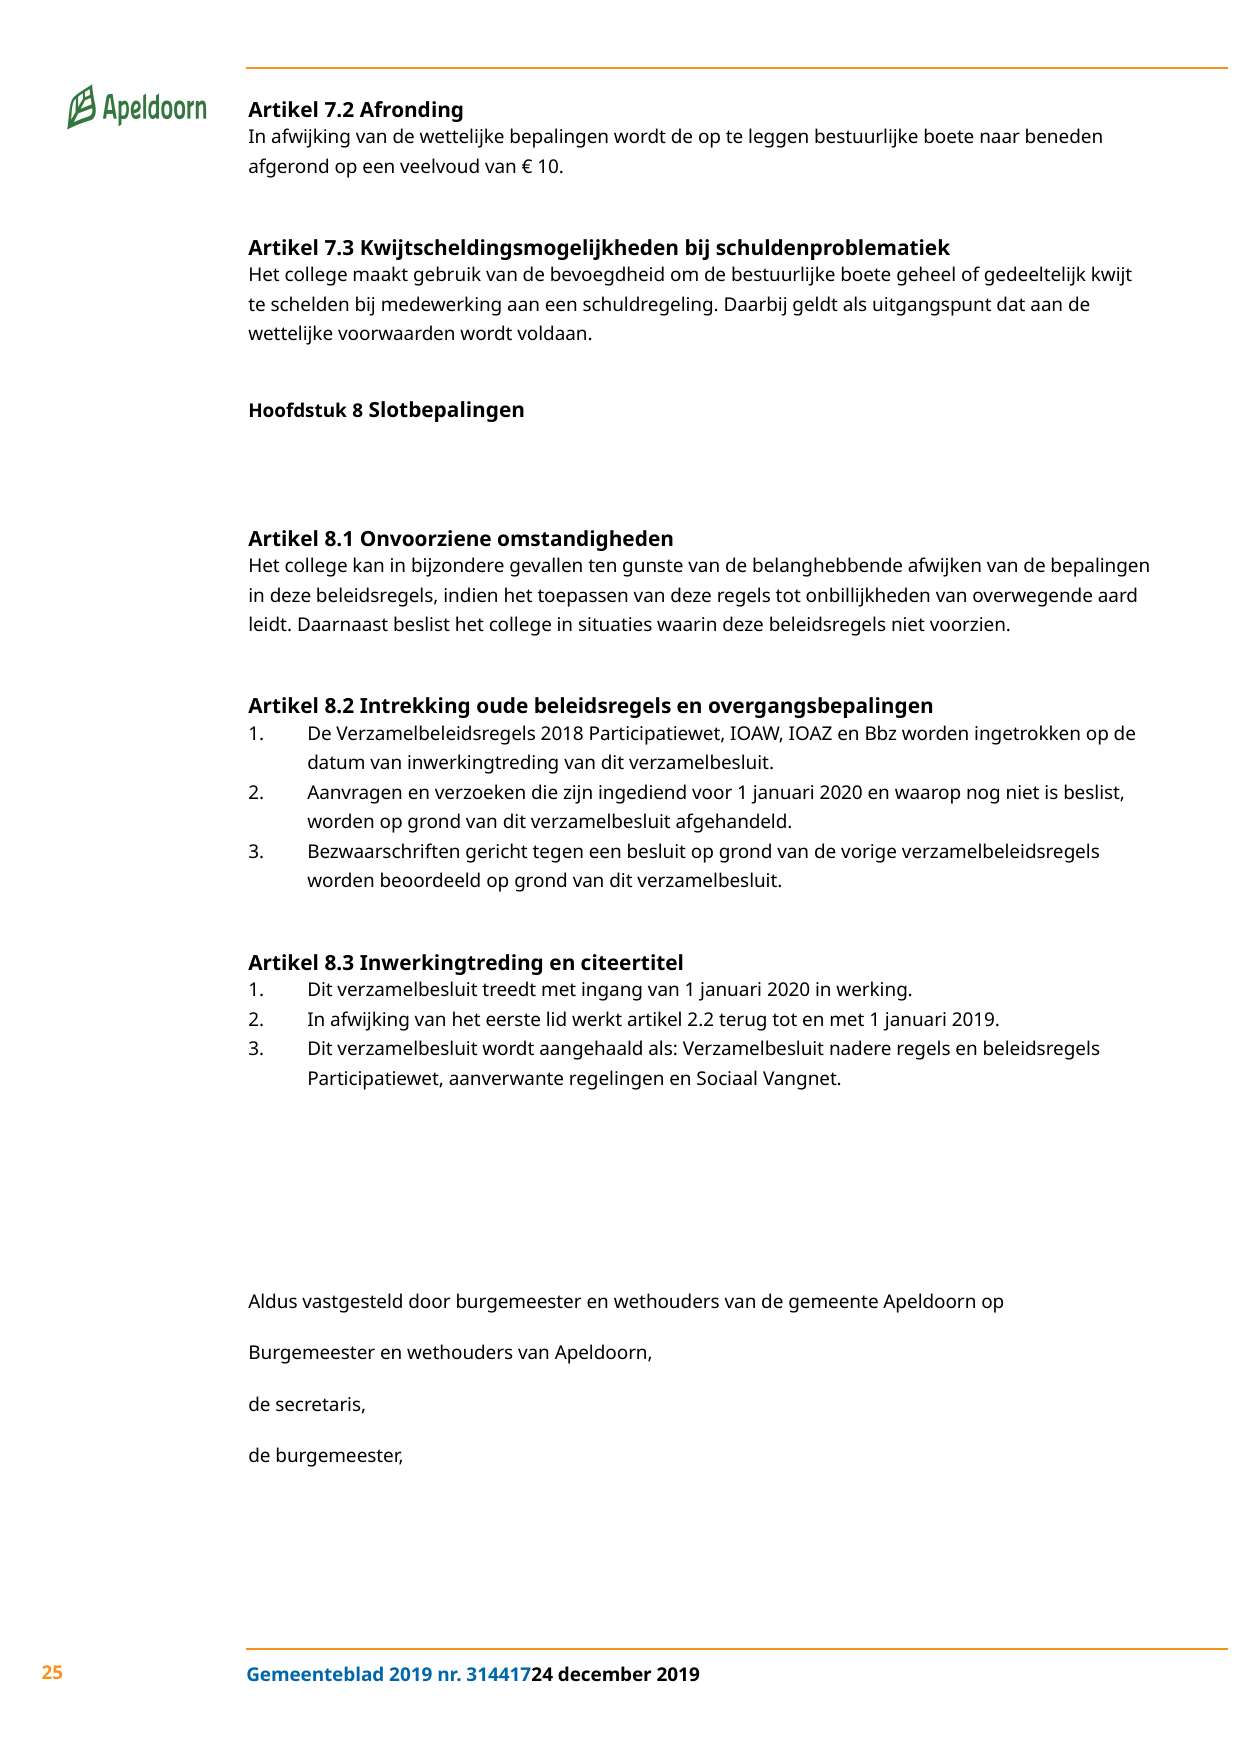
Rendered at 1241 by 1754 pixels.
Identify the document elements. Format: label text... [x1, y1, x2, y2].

text Artikel 7.2 Afronding [248, 95, 1152, 123]
text In afwijking van de wettelijke bepalingen wordt de op te leggen bestuurlijke boete naar beneden afgerond op een veelvoud van € 10. [248, 123, 1152, 178]
list In afwijking van het eerste lid werkt artikel 2.2 terug tot en met 1 januari 2019. [248, 1006, 1152, 1031]
text de burgemeester, [248, 1442, 1152, 1468]
list Aanvragen en verzoeken die zijn ingediend voor 1 januari 2020 en waarop nog niet is beslist, worden op grond van dit verzamelbesluit afgehandeld. [248, 779, 1152, 834]
list Dit verzamelbesluit wordt aangehaald als: Verzamelbesluit nadere regels en beleidsregels Participatiewet, aanverwante regelingen en Sociaal Vangnet. [248, 1035, 1152, 1091]
list De Verzamelbeleidsregels 2018 Participatiewet, IOAW, IOAZ en Bbz worden ingetrokken op de datum van inwerkingtreding van dit verzamelbesluit. [248, 720, 1152, 775]
text Het college kan in bijzondere gevallen ten gunste van de belanghebbende afwijken van de bepalingen in deze beleidsregels, indien het toepassen van deze regels tot onbillijkheden van overwegende aard leidt. Daarnaast beslist het college in situaties waarin deze beleidsregels niet voorzien. [248, 552, 1152, 637]
list Bezwaarschriften gericht tegen een besluit op grond van de vorige verzamelbeleidsregels worden beoordeeld op grond van dit verzamelbesluit. [248, 838, 1152, 893]
list Dit verzamelbesluit treedt met ingang van 1 januari 2020 in werking. [248, 976, 1152, 1002]
picture [41, 47, 231, 172]
text Artikel 8.3 Inwerkingtreding en citeertitel [248, 948, 1152, 976]
text Artikel 8.2 Intrekking oude beleidsregels en overgangsbepalingen [248, 691, 1152, 720]
text Aldus vastgesteld door burgemeester en wethouders van de gemeente Apeldoorn op [248, 1288, 1152, 1314]
text Artikel 7.3 Kwijtscheldingsmogelijkheden bij schuldenproblematiek [248, 233, 1152, 261]
text de secretaris, [248, 1391, 1152, 1417]
text Het college maakt gebruik van de bevoegdheid om de bestuurlijke boete geheel of gedeeltelijk kwijt te schelden bij medewerking aan een schuldregeling. Daarbij geldt als uitgangspunt dat aan de wettelijke voorwaarden wordt voldaan. [248, 261, 1152, 346]
text Burgemeester en wethouders van Apeldoorn, [248, 1339, 1152, 1365]
text Hoofdstuk 8 Slotbepalingen [248, 396, 1152, 424]
text Artikel 8.1 Onvoorziene omstandigheden [248, 524, 1152, 552]
